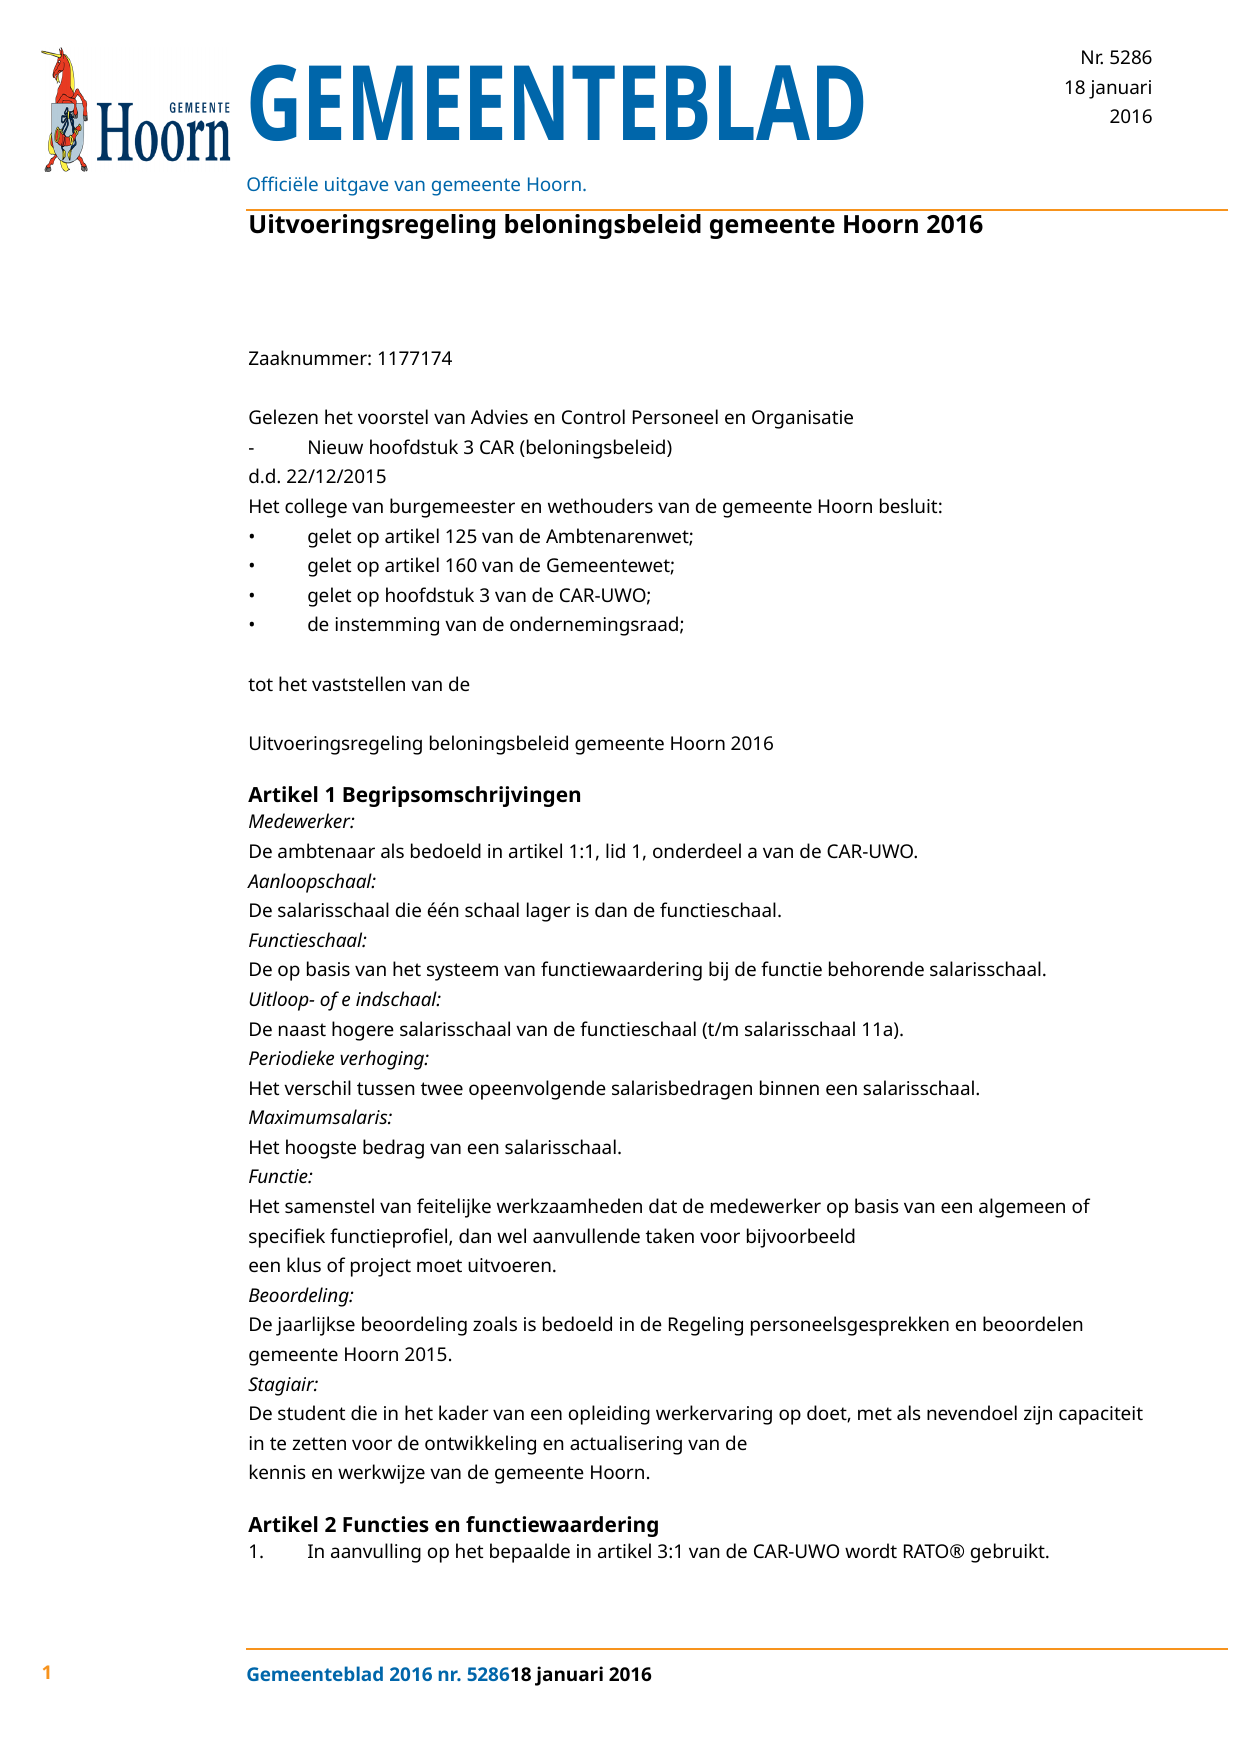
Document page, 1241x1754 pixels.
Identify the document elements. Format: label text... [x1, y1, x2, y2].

picture [41, 47, 231, 172]
list gelet op hoofdstuk 3 van de CAR-UWO; [248, 582, 1152, 608]
text Zaaknummer: 1177174 [248, 345, 1152, 371]
text d.d. 22/12/2015 [248, 464, 1152, 489]
text Artikel 1 Begripsomschrijvingen [248, 780, 1152, 809]
text Uitloop- of e indschaal: [248, 986, 1152, 1012]
text De op basis van het systeem van functiewaardering bij de functie behorende salarisschaal. [248, 957, 1152, 982]
text Periodieke verhoging: [248, 1045, 1152, 1071]
text Gelezen het voorstel van Advies en Control Personeel en Organisatie [248, 404, 1152, 430]
text Aanloopschaal: [248, 868, 1152, 894]
text Het hoogste bedrag van een salarisschaal. [248, 1134, 1152, 1160]
list gelet op artikel 160 van de Gemeentewet; [248, 552, 1152, 578]
list In aanvulling op het bepaalde in artikel 3:1 van de CAR-UWO wordt RATO® gebruikt. [248, 1538, 1152, 1564]
text Beoordeling: [248, 1282, 1152, 1308]
text Medewerker: [248, 809, 1152, 834]
text De ambtenaar als bedoeld in artikel 1:1, lid 1, onderdeel a van de CAR-UWO. [248, 838, 1152, 864]
text Artikel 2 Functies en functiewaardering [248, 1510, 1152, 1538]
text De salarisschaal die één schaal lager is dan de functieschaal. [248, 897, 1152, 923]
text Functie: [248, 1164, 1152, 1189]
text Het college van burgemeester en wethouders van de gemeente Hoorn besluit: [248, 493, 1152, 519]
text Het samenstel van feitelijke werkzaamheden dat de medewerker op basis van een algemeen of specifiek functieprofiel, dan wel aanvullende taken voor bijvoorbeeld [248, 1193, 1152, 1249]
list gelet op artikel 125 van de Ambtenarenwet; [248, 523, 1152, 548]
text tot het vaststellen van de [248, 671, 1152, 696]
text kennis en werkwijze van de gemeente Hoorn. [248, 1459, 1152, 1485]
text De jaarlijkse beoordeling zoals is bedoeld in de Regeling personeelsgesprekken en beoordelen gemeente Hoorn 2015. [248, 1312, 1152, 1367]
text Uitvoeringsregeling beloningsbeleid gemeente Hoorn 2016 [248, 730, 1152, 756]
list Nieuw hoofdstuk 3 CAR (beloningsbeleid) [248, 434, 1152, 460]
text Het verschil tussen twee opeenvolgende salarisbedragen binnen een salarisschaal. [248, 1075, 1152, 1101]
text De student die in het kader van een opleiding werkervaring op doet, met als nevendoel zijn capaciteit in te zetten voor de ontwikkeling en actualisering van de [248, 1400, 1152, 1456]
text Uitvoeringsregeling beloningsbeleid gemeente Hoorn 2016 [248, 211, 1152, 241]
text Stagiair: [248, 1371, 1152, 1397]
list de instemming van de ondernemingsraad; [248, 612, 1152, 637]
text Functieschaal: [248, 927, 1152, 953]
text Maximumsalaris: [248, 1104, 1152, 1130]
text De naast hogere salarisschaal van de functieschaal (t/m salarisschaal 11a). [248, 1016, 1152, 1042]
text een klus of project moet uitvoeren. [248, 1252, 1152, 1278]
